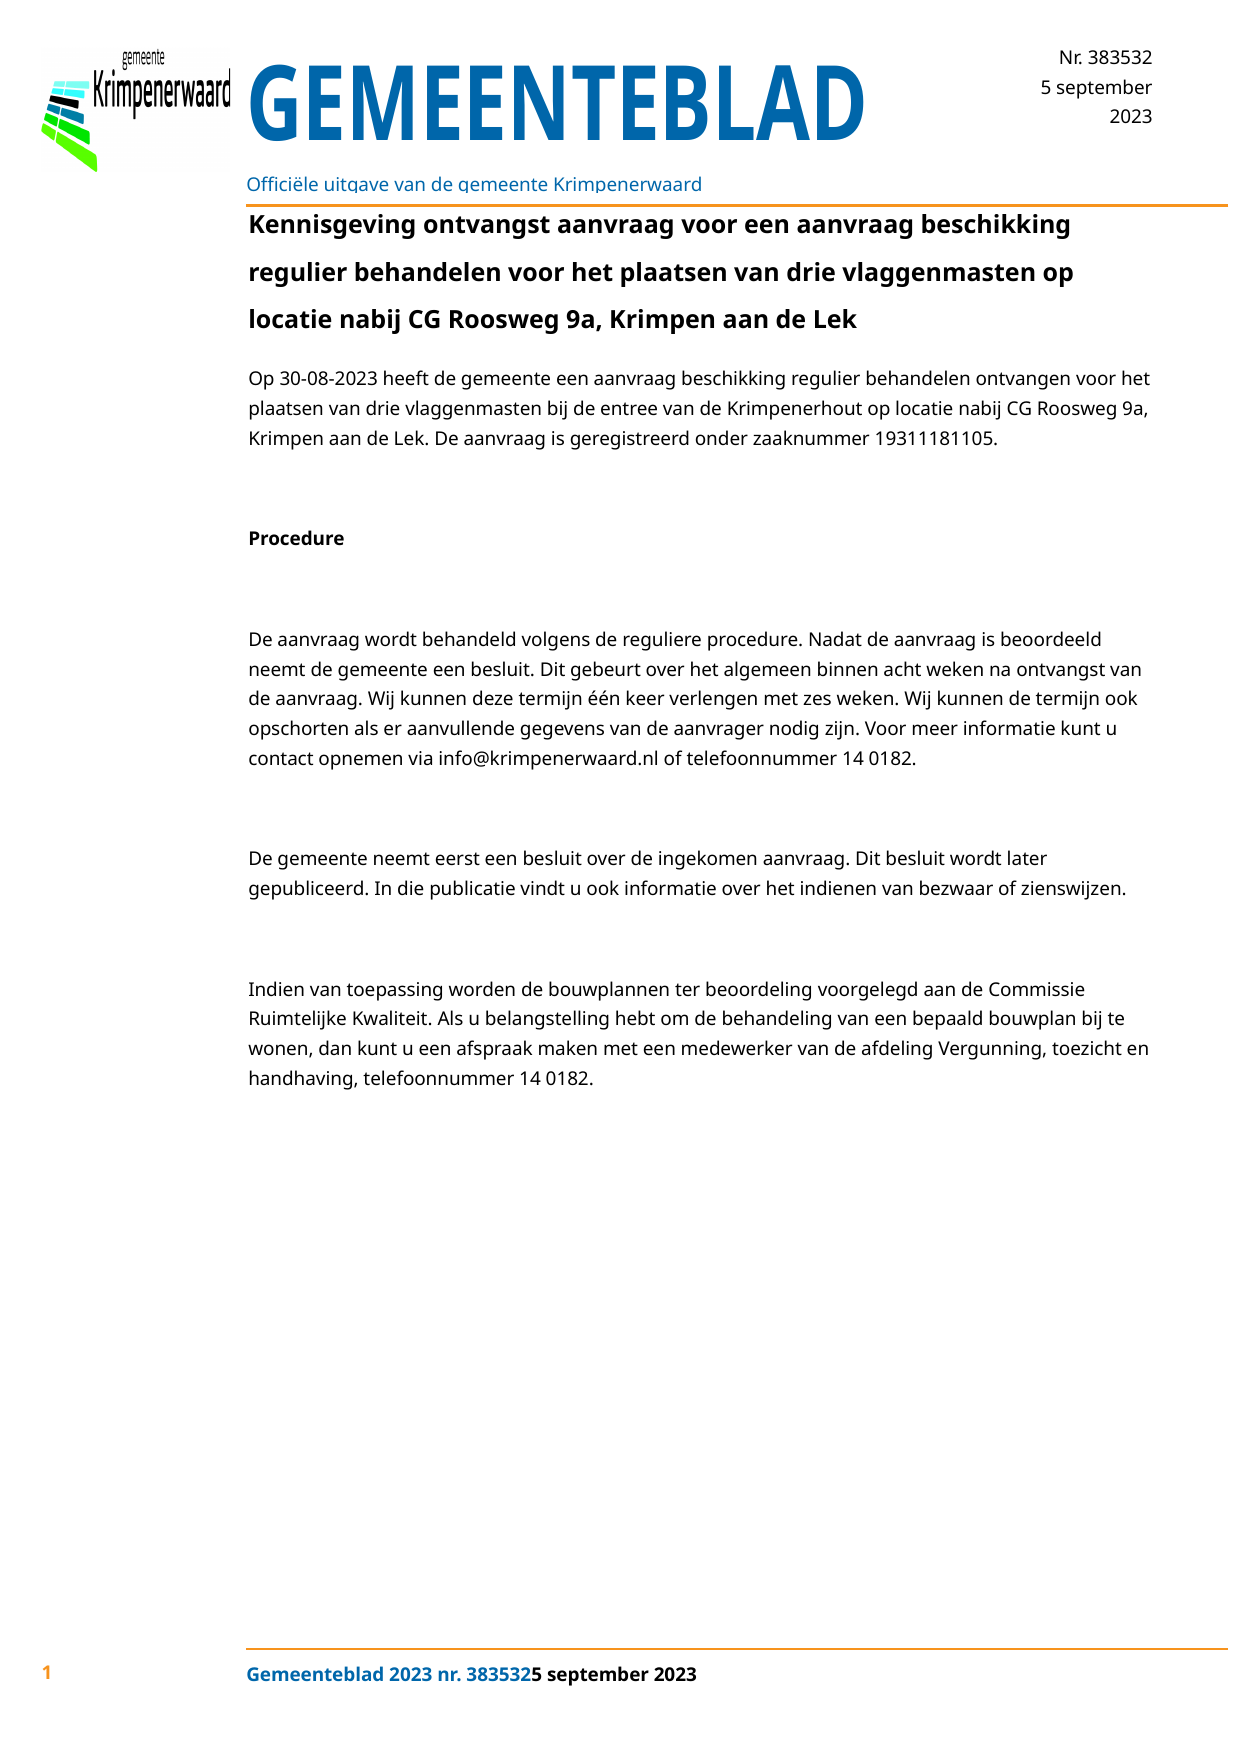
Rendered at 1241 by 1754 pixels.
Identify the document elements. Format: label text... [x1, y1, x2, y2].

text Procedure [248, 526, 1152, 551]
picture [41, 47, 231, 172]
text Indien van toepassing worden de bouwplannen ter beoordeling voorgelegd aan de Commissie Ruimtelijke Kwaliteit. Als u belangstelling hebt om de behandeling van een bepaald bouwplan bij te wonen, dan kunt u een afspraak maken met een medewerker van de afdeling Vergunning, toezicht en handhaving, telefoonnummer 14 0182. [248, 976, 1152, 1090]
text Op 30-08-2023 heeft de gemeente een aanvraag beschikking regulier behandelen ontvangen voor het plaatsen van drie vlaggenmasten bij de entree van de Krimpenerhout op locatie nabij CG Roosweg 9a, Krimpen aan de Lek. De aanvraag is geregistreerd onder zaaknummer 19311181105. [248, 366, 1152, 450]
text Kennisgeving ontvangst aanvraag voor een aanvraag beschikking regulier behandelen voor het plaatsen van drie vlaggenmasten op locatie nabij CG Roosweg 9a, Krimpen aan de Lek [248, 207, 1152, 336]
text De aanvraag wordt behandeld volgens de reguliere procedure. Nadat de aanvraag is beoordeeld neemt de gemeente een besluit. Dit gebeurt over het algemeen binnen acht weken na ontvangst van de aanvraag. Wij kunnen deze termijn één keer verlengen met zes weken. Wij kunnen de termijn ook opschorten als er aanvullende gegevens van de aanvrager nodig zijn. Voor meer informatie kunt u contact opnemen via info@krimpenerwaard.nl of telefoonnummer 14 0182. [248, 626, 1152, 770]
text De gemeente neemt eerst een besluit over de ingekomen aanvraag. Dit besluit wordt later gepubliceerd. In die publicatie vindt u ook informatie over het indienen van bezwaar of zienswijzen. [248, 846, 1152, 901]
